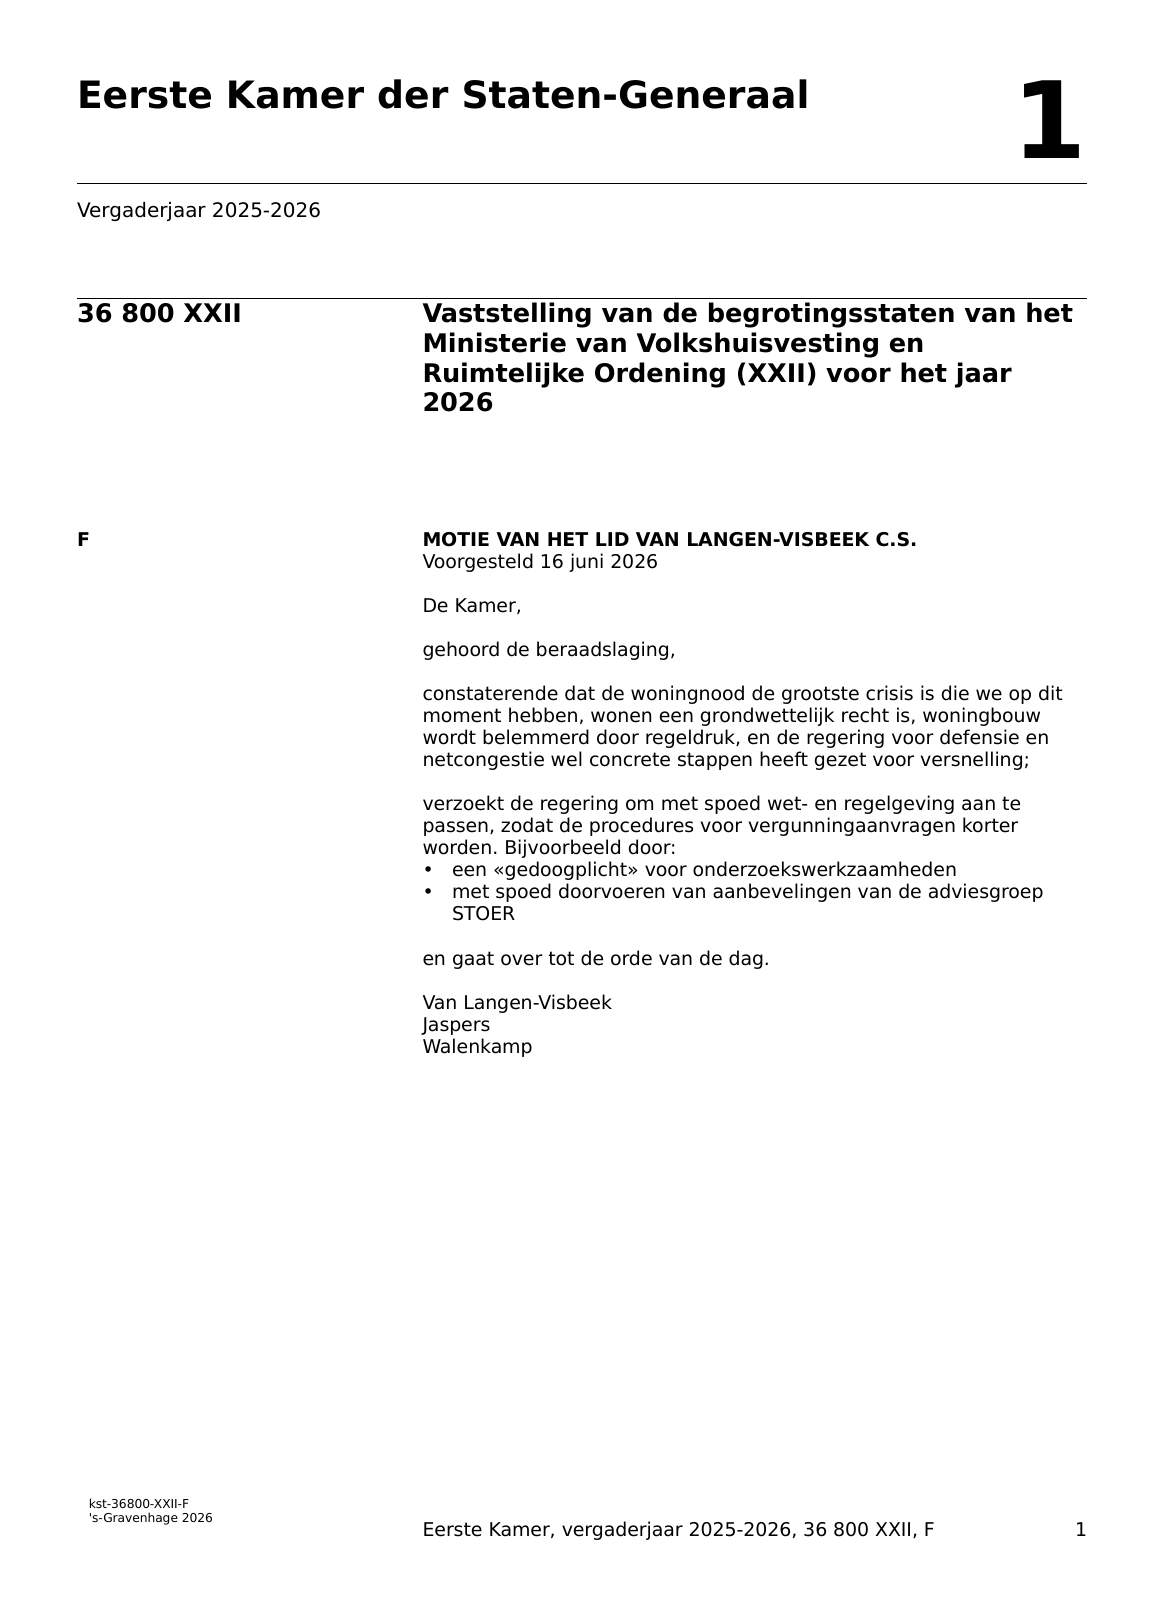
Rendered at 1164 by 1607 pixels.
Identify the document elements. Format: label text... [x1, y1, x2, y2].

table_cell Vergaderjaar 2025-2026 [77, 184, 1087, 298]
subtitle F MOTIE VAN HET LID VAN LANGEN-VISBEEK C.S. [77, 529, 1087, 551]
text Voorgesteld 16 juni 2026 [422, 551, 1087, 573]
table_header Eerste Kamer der Staten-Generaal [77, 59, 886, 183]
text 's-Gravenhage 2026 [88, 1511, 323, 1525]
text Walenkamp [422, 1036, 1087, 1057]
text en gaat over tot de orde van de dag. [422, 947, 1087, 969]
text Van Langen-Visbeek [422, 992, 1087, 1013]
text • met spoed doorvoeren van aanbevelingen van de adviesgroep STOER [422, 881, 1087, 925]
text verzoekt de regering om met spoed wet- en regelgeving aan te passen, zodat de procedures voor vergunningaanvragen korter worden. Bijvoorbeeld door: [422, 793, 1087, 859]
text kst-36800-XXII-F [88, 1497, 323, 1511]
text • een «gedoogplicht» voor onderzoekswerkzaamheden [422, 859, 1087, 881]
text gehoord de beraadslaging, [422, 639, 1087, 661]
text constaterende dat de woningnood de grootste crisis is die we op dit moment hebben, wonen een grondwettelijk recht is, woningbouw wordt belemmerd door regeldruk, en de regering voor defensie en netcongestie wel concrete stappen heeft gezet voor versnelling; [422, 683, 1087, 771]
text De Kamer, [422, 595, 1087, 617]
text Jaspers [422, 1013, 1087, 1036]
table_header 1 [886, 59, 1087, 183]
subtitle 36 800 XXII Vaststelling van de begrotingsstaten van het Ministerie van Volkshuisvesting en Ruimtelijke Ordening (XXII) voor het jaar 2026 [77, 299, 1087, 418]
